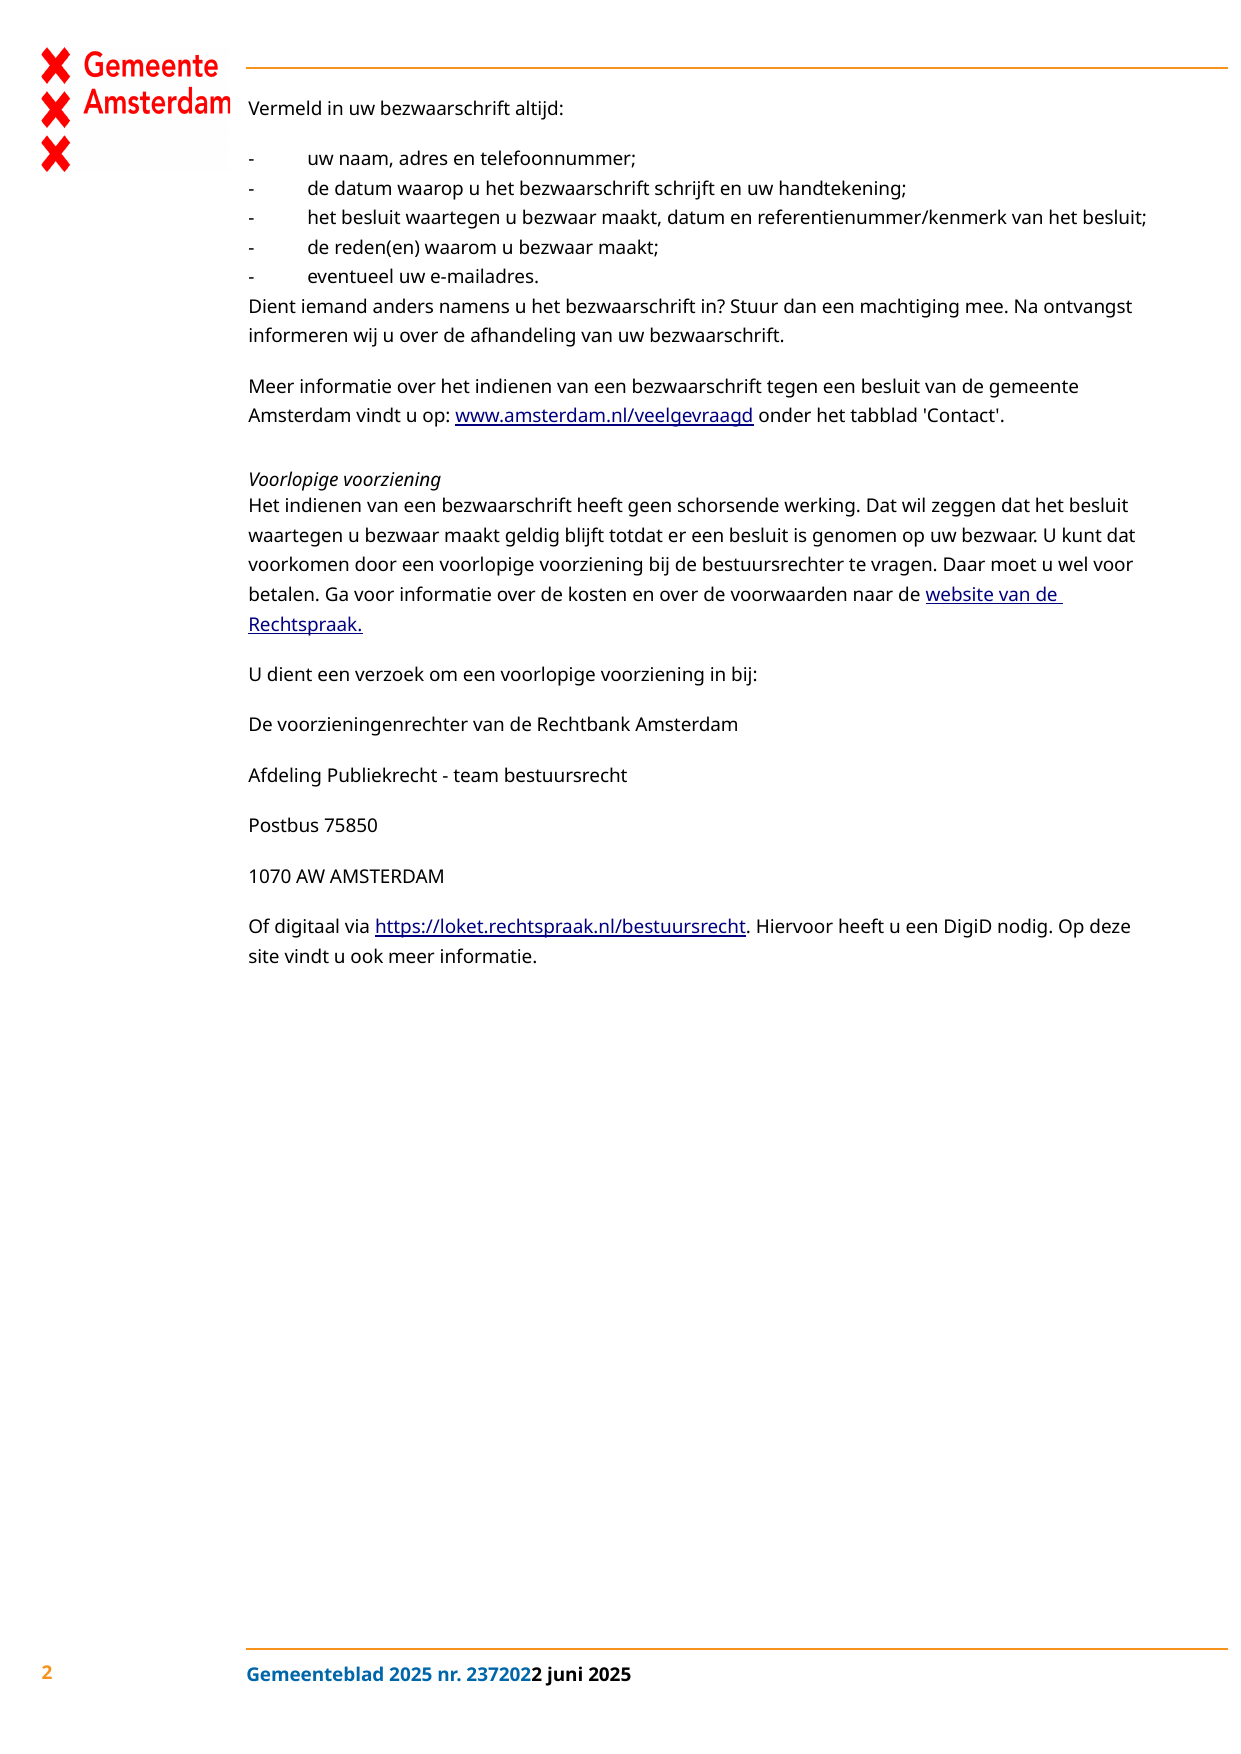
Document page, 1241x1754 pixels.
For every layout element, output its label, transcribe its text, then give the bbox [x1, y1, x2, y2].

text 1070 AW AMSTERDAM [248, 863, 1152, 888]
list uw naam, adres en telefoonnummer; [248, 145, 1152, 171]
text Of digitaal via https://loket.rechtspraak.nl/bestuursrecht. Hiervoor heeft u een DigiD nodig. Op deze site vindt u ook meer informatie. [248, 913, 1152, 968]
list de reden(en) waarom u bezwaar maakt; [248, 234, 1152, 260]
text De voorzieningenrechter van de Rechtbank Amsterdam [248, 712, 1152, 737]
text Postbus 75850 [248, 812, 1152, 838]
text Dient iemand anders namens u het bezwaarschrift in? Stuur dan een machtiging mee. Na ontvangst informeren wij u over de afhandeling van uw bezwaarschrift. [248, 293, 1152, 348]
text Het indienen van een bezwaarschrift heeft geen schorsende werking. Dat wil zeggen dat het besluit waartegen u bezwaar maakt geldig blijft totdat er een besluit is genomen op uw bezwaar. U kunt dat voorkomen door een voorlopige voorziening bij de bestuursrechter te vragen. Daar moet u wel voor betalen. Ga voor informatie over de kosten en over de voorwaarden naar de website van de Rechtspraak. [248, 492, 1152, 636]
text Afdeling Publiekrecht - team bestuursrecht [248, 762, 1152, 788]
text Vermeld in uw bezwaarschrift altijd: [248, 95, 1152, 121]
picture [41, 47, 231, 172]
text Voorlopige voorziening [248, 467, 1152, 492]
list het besluit waartegen u bezwaar maakt, datum en referentienummer/kenmerk van het besluit; [248, 204, 1152, 230]
text U dient een verzoek om een voorlopige voorziening in bij: [248, 661, 1152, 687]
list eventueel uw e-mailadres. [248, 263, 1152, 289]
text Meer informatie over het indienen van een bezwaarschrift tegen een besluit van de gemeente Amsterdam vindt u op: www.amsterdam.nl/veelgevraagd onder het tabblad 'Contact'. [248, 373, 1152, 428]
list de datum waarop u het bezwaarschrift schrijft en uw handtekening; [248, 175, 1152, 201]
